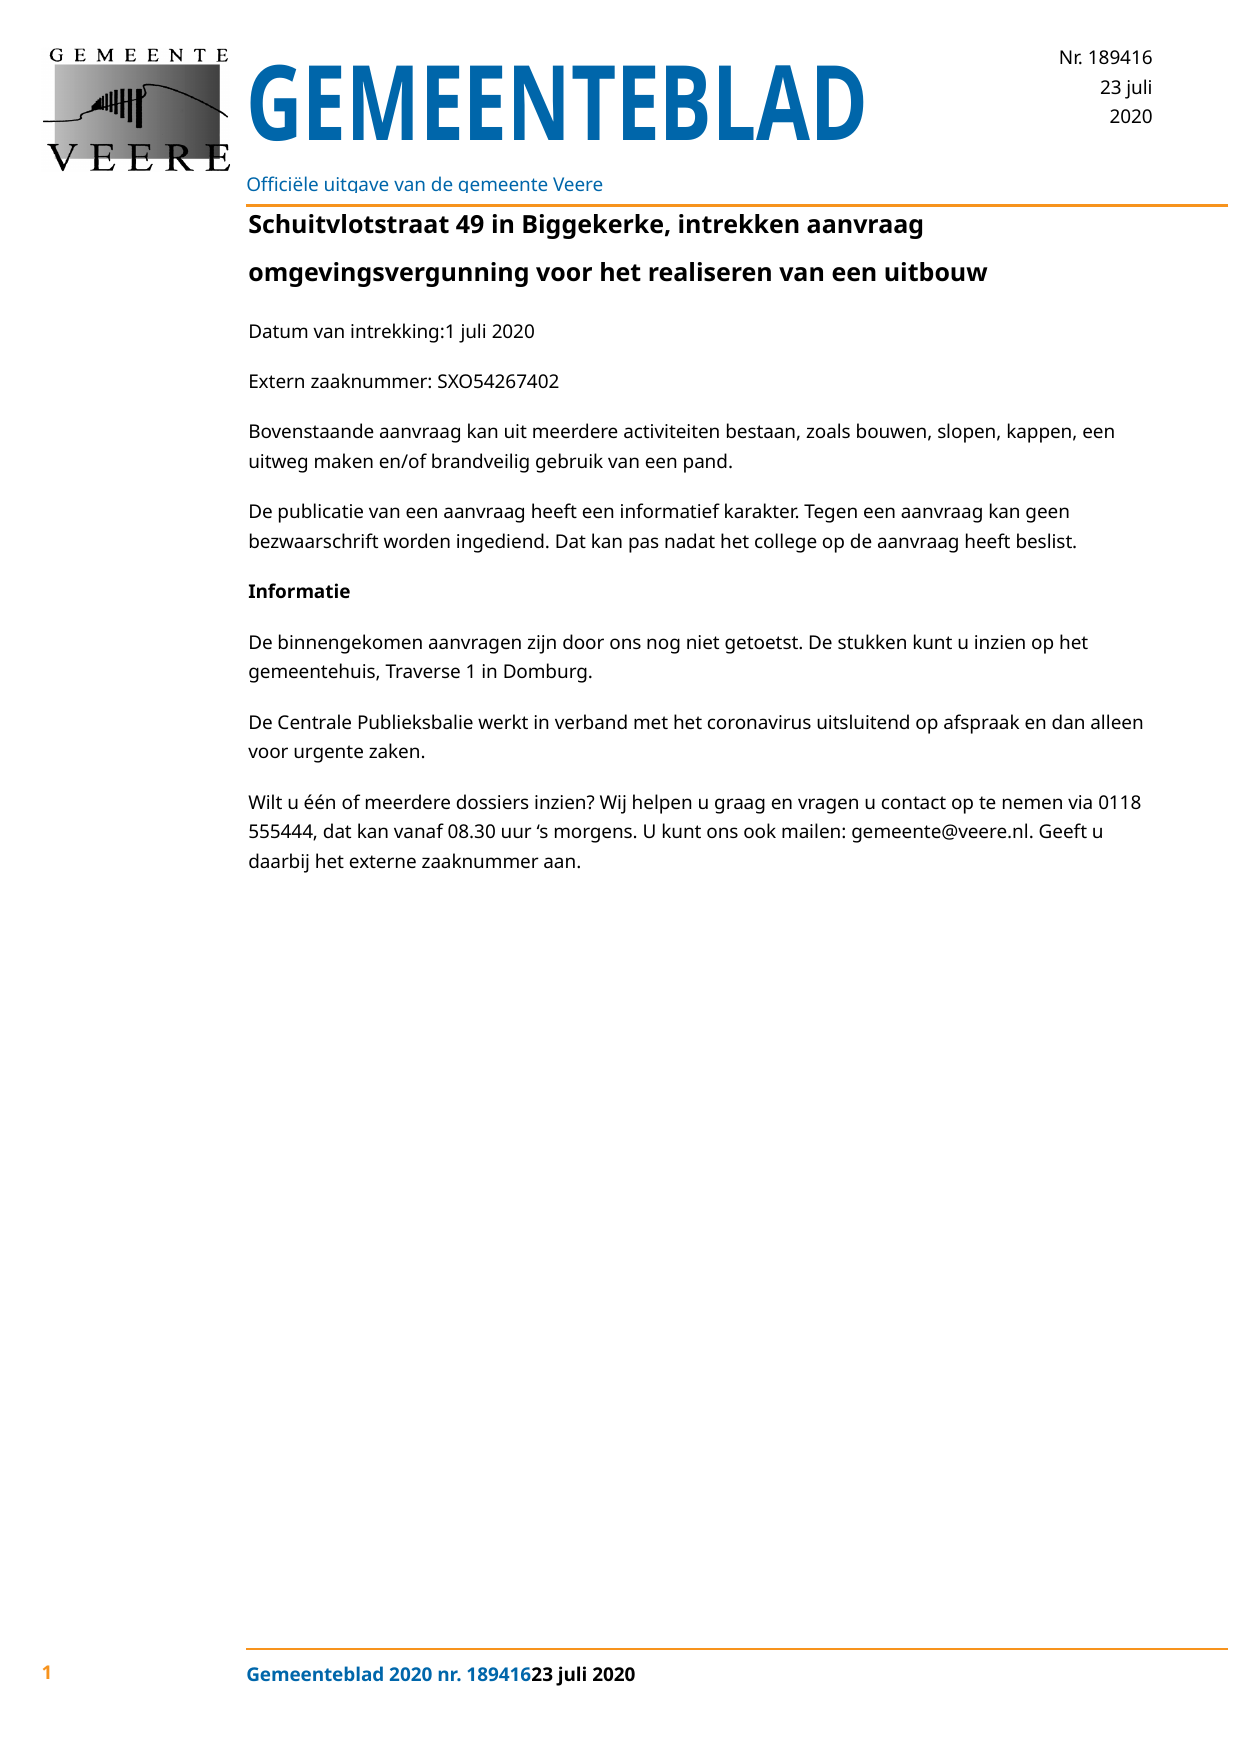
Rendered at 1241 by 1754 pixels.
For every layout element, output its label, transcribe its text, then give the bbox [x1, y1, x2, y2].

text Wilt u één of meerdere dossiers inzien? Wij helpen u graag en vragen u contact op te nemen via 0118 555444, dat kan vanaf 08.30 uur ‘s morgens. U kunt ons ook mailen: gemeente@veere.nl. Geeft u daarbij het externe zaaknummer aan. [248, 789, 1152, 874]
text De publicatie van een aanvraag heeft een informatief karakter. Tegen een aanvraag kan geen bezwaarschrift worden ingediend. Dat kan pas nadat het college op de aanvraag heeft beslist. [248, 499, 1152, 554]
text De binnengekomen aanvragen zijn door ons nog niet getoetst. De stukken kunt u inzien op het gemeentehuis, Traverse 1 in Domburg. [248, 629, 1152, 684]
text Schuitvlotstraat 49 in Biggekerke, intrekken aanvraag omgevingsvergunning voor het realiseren van een uitbouw [248, 207, 1152, 288]
text Datum van intrekking:1 juli 2020 [248, 318, 1152, 344]
picture [41, 47, 231, 172]
text Informatie [248, 579, 1152, 604]
text Extern zaaknummer: SXO54267402 [248, 368, 1152, 394]
text Bovenstaande aanvraag kan uit meerdere activiteiten bestaan, zoals bouwen, slopen, kappen, een uitweg maken en/of brandveilig gebruik van een pand. [248, 419, 1152, 474]
text De Centrale Publieksbalie werkt in verband met het coronavirus uitsluitend op afspraak en dan alleen voor urgente zaken. [248, 709, 1152, 764]
